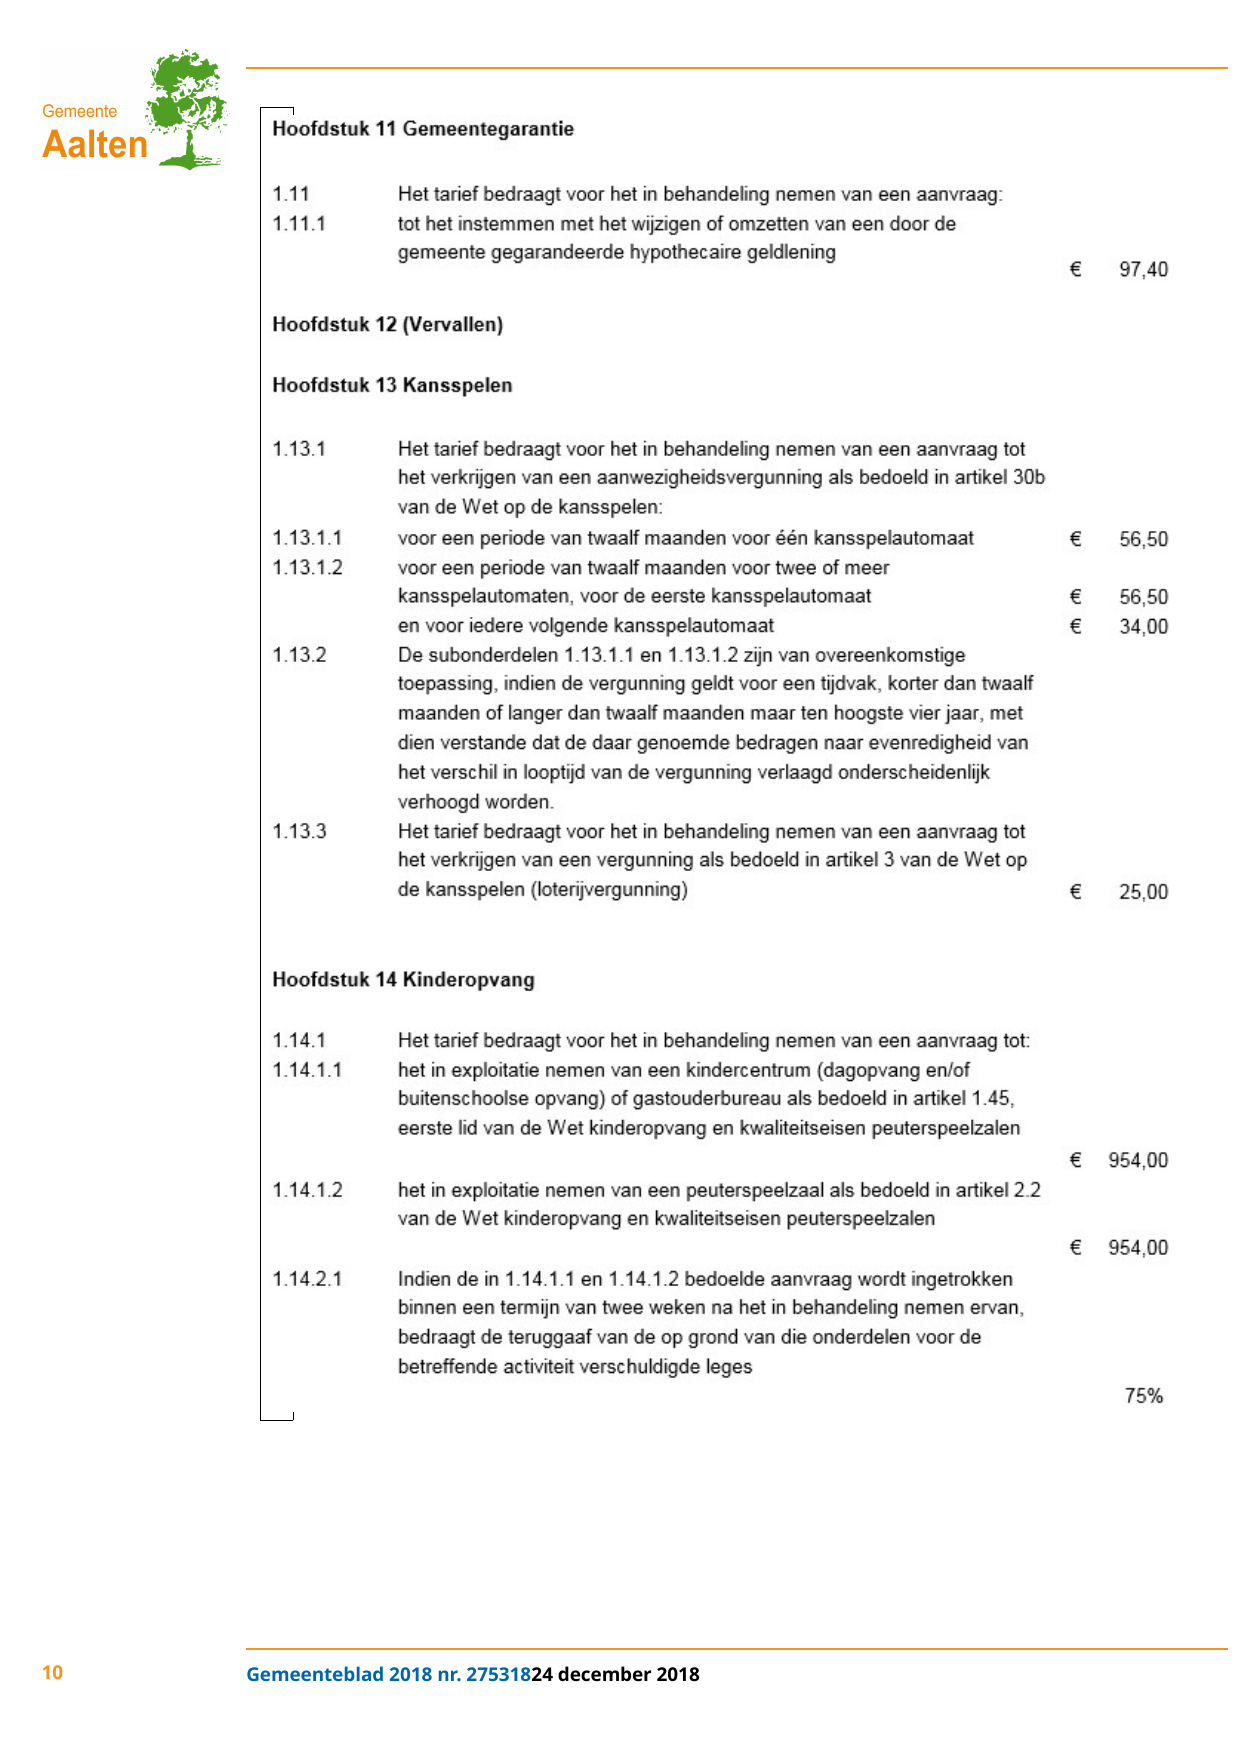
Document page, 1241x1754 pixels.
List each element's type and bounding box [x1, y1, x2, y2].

picture [268, 115, 1173, 1412]
picture [41, 47, 231, 172]
